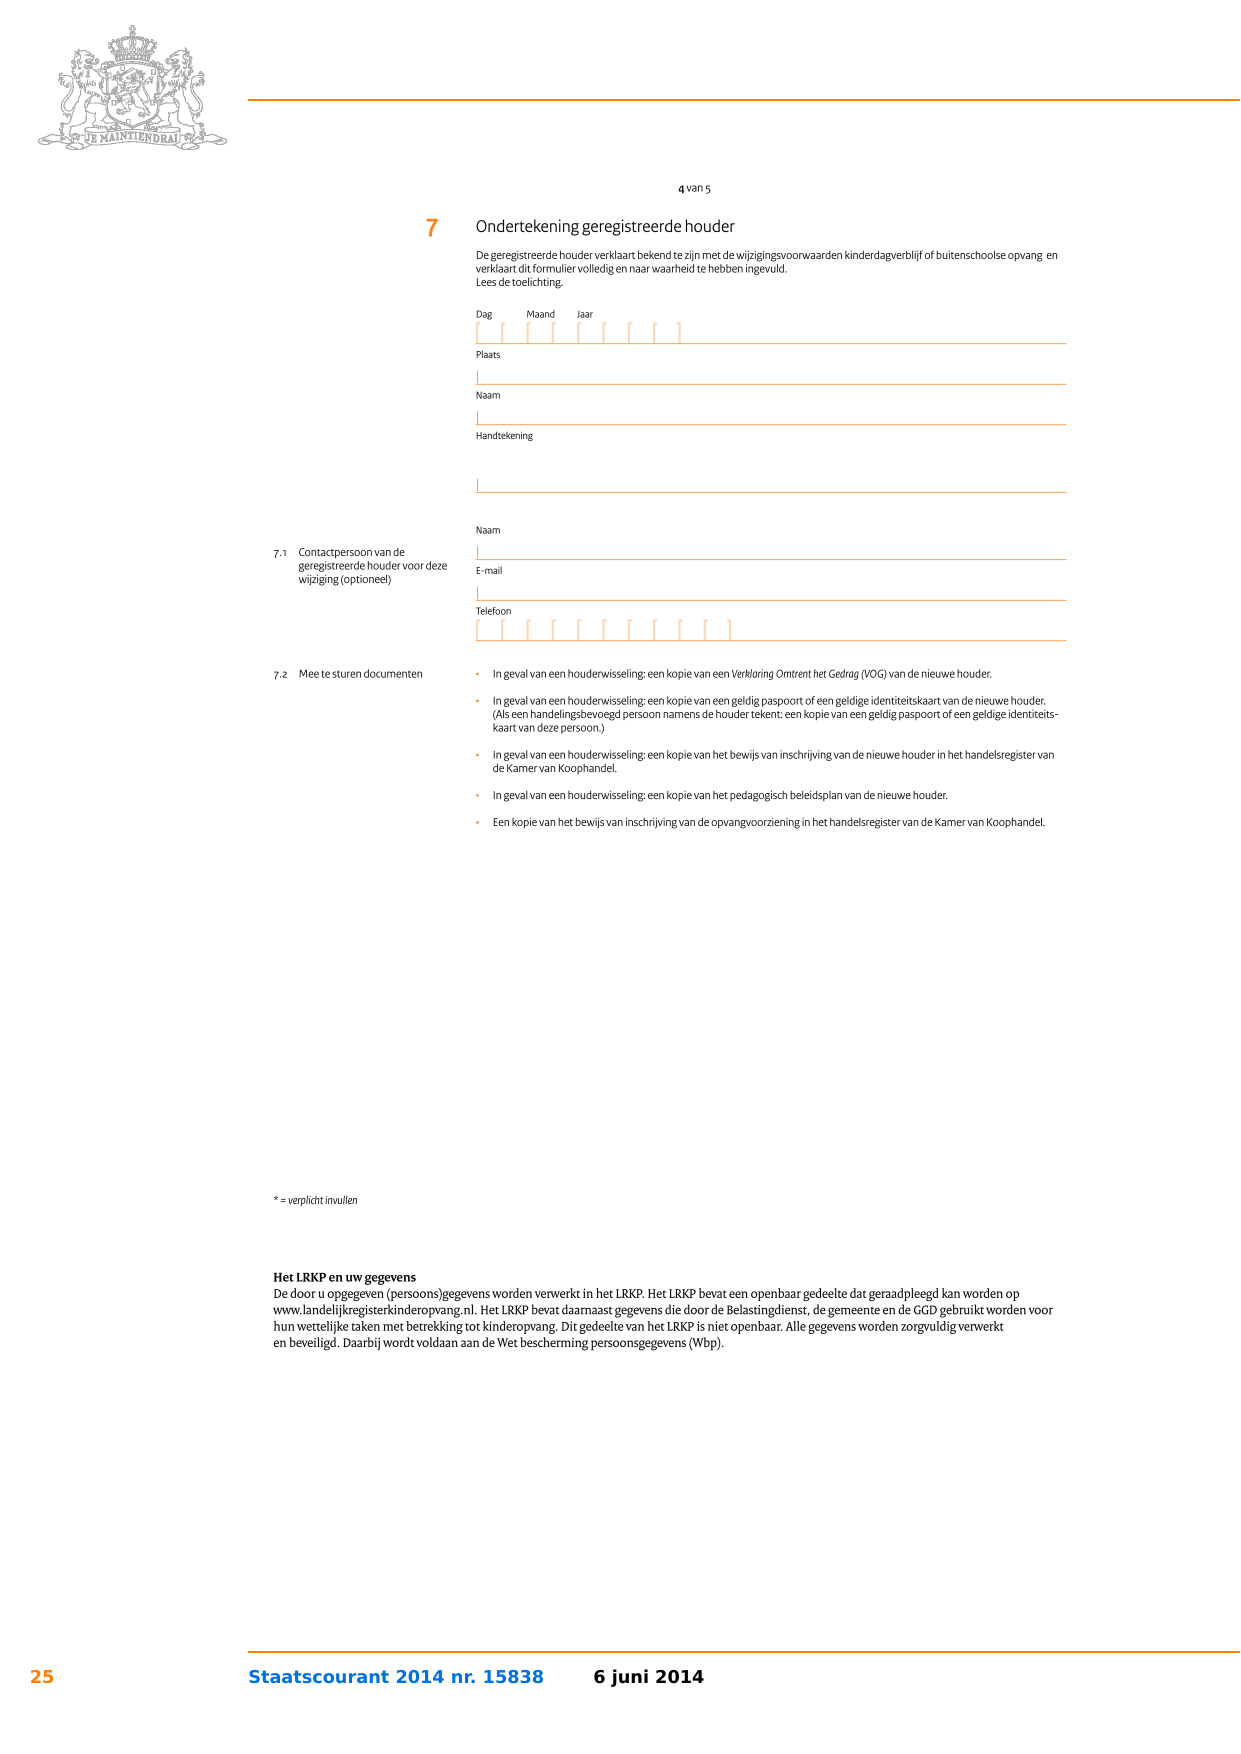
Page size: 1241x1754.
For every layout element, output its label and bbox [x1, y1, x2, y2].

picture [38, 25, 227, 150]
picture [248, 151, 1134, 1404]
